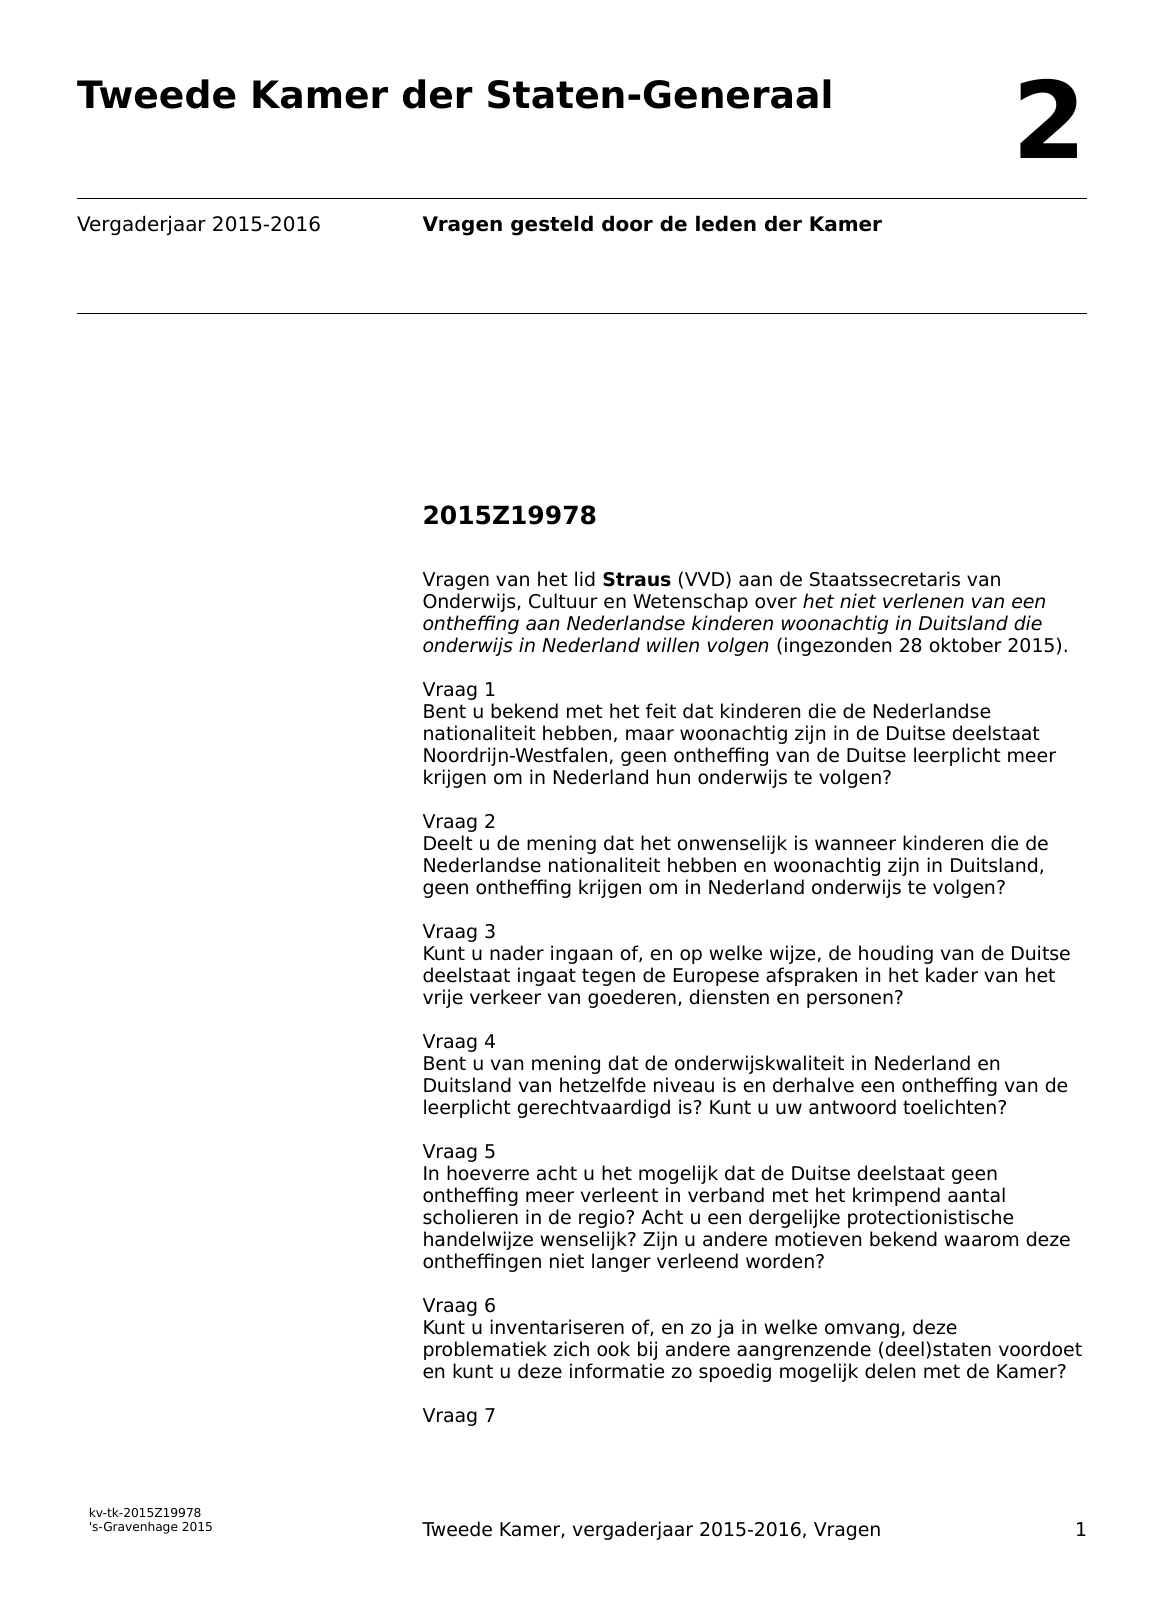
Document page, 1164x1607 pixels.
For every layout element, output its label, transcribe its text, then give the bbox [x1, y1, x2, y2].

text Kunt u inventariseren of, en zo ja in welke omvang, deze problematiek zich ook bij andere aangrenzende (deel)staten voordoet en kunt u deze informatie zo spoedig mogelijk delen met de Kamer? [422, 1317, 1087, 1383]
text Vraag 3 [422, 921, 1087, 943]
text Vragen van het lid Straus (VVD) aan de Staatssecretaris van Onderwijs, Cultuur en Wetenschap over het niet verlenen van een ontheffing aan Nederlandse kinderen woonachtig in Duitsland die onderwijs in Nederland willen volgen (ingezonden 28 oktober 2015). [422, 569, 1087, 657]
text Bent u van mening dat de onderwijskwaliteit in Nederland en Duitsland van hetzelfde niveau is en derhalve een ontheffing van de leerplicht gerechtvaardigd is? Kunt u uw antwoord toelichten? [422, 1053, 1087, 1119]
text Deelt u de mening dat het onwenselijk is wanneer kinderen die de Nederlandse nationaliteit hebben en woonachtig zijn in Duitsland, geen ontheffing krijgen om in Nederland onderwijs te volgen? [422, 833, 1087, 899]
text kv-tk-2015Z19978 [88, 1506, 323, 1520]
table_header 2 [886, 59, 1087, 198]
text 2015Z19978 [422, 501, 1087, 531]
table_cell Vergaderjaar 2015-2016 [77, 199, 422, 313]
text Vraag 1 [422, 679, 1087, 701]
text Vraag 6 [422, 1295, 1087, 1317]
table_cell Vragen gesteld door de leden der Kamer [422, 199, 1087, 313]
text Bent u bekend met het feit dat kinderen die de Nederlandse nationaliteit hebben, maar woonachtig zijn in de Duitse deelstaat Noordrijn-Westfalen, geen ontheffing van de Duitse leerplicht meer krijgen om in Nederland hun onderwijs te volgen? [422, 701, 1087, 789]
text Vraag 7 [422, 1405, 1087, 1427]
text Vraag 4 [422, 1031, 1087, 1053]
text 's-Gravenhage 2015 [88, 1520, 323, 1534]
text Vraag 5 [422, 1141, 1087, 1163]
table_header Tweede Kamer der Staten-Generaal [77, 59, 886, 198]
text Kunt u nader ingaan of, en op welke wijze, de houding van de Duitse deelstaat ingaat tegen de Europese afspraken in het kader van het vrije verkeer van goederen, diensten en personen? [422, 943, 1087, 1009]
text In hoeverre acht u het mogelijk dat de Duitse deelstaat geen ontheffing meer verleent in verband met het krimpend aantal scholieren in de regio? Acht u een dergelijke protectionistische handelwijze wenselijk? Zijn u andere motieven bekend waarom deze ontheffingen niet langer verleend worden? [422, 1163, 1087, 1273]
text Vraag 2 [422, 811, 1087, 833]
